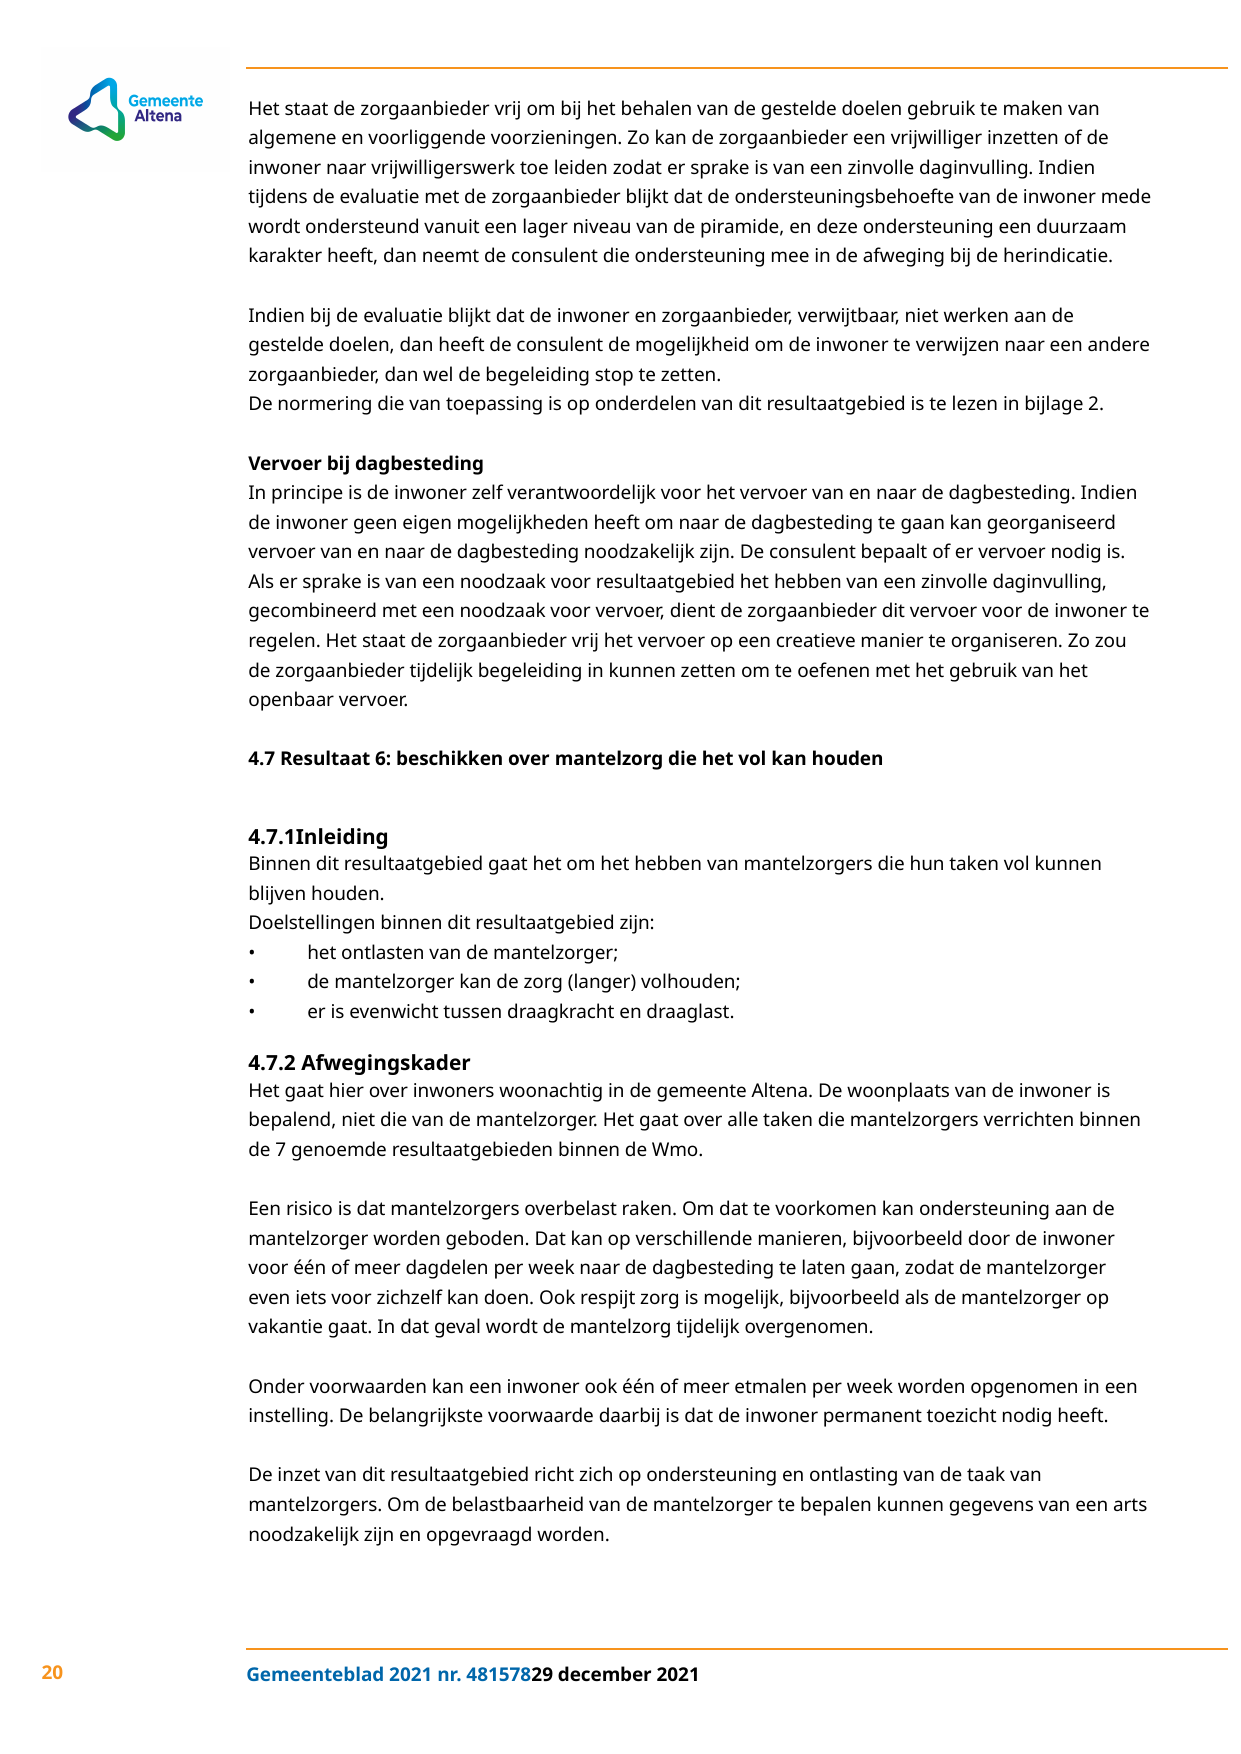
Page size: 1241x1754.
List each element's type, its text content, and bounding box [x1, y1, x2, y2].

text De inzet van dit resultaatgebied richt zich op ondersteuning en ontlasting van de taak van mantelzorgers. Om de belastbaarheid van de mantelzorger te bepalen kunnen gegevens van een arts noodzakelijk zijn en opgevraagd worden. [248, 1462, 1152, 1546]
text Het gaat hier over inwoners woonachtig in de gemeente Altena. De woonplaats van de inwoner is bepalend, niet die van de mantelzorger. Het gaat over alle taken die mantelzorgers verrichten binnen de 7 genoemde resultaatgebieden binnen de Wmo. [248, 1077, 1152, 1162]
list het ontlasten van de mantelzorger; [248, 939, 1152, 965]
text Binnen dit resultaatgebied gaat het om het hebben van mantelzorgers die hun taken vol kunnen blijven houden. [248, 850, 1152, 906]
text Het staat de zorgaanbieder vrij om bij het behalen van de gestelde doelen gebruik te maken van algemene en voorliggende voorzieningen. Zo kan de zorgaanbieder een vrijwilliger inzetten of de inwoner naar vrijwilligerswerk toe leiden zodat er sprake is van een zinvolle daginvulling. Indien tijdens de evaluatie met de zorgaanbieder blijkt dat de ondersteuningsbehoefte van de inwoner mede wordt ondersteund vanuit een lager niveau van de piramide, en deze ondersteuning een duurzaam karakter heeft, dan neemt de consulent die ondersteuning mee in de afweging bij de herindicatie. [248, 95, 1152, 268]
list er is evenwicht tussen draagkracht en draaglast. [248, 998, 1152, 1024]
text 4.7.2 Afwegingskader [248, 1048, 1152, 1077]
text In principe is de inwoner zelf verantwoordelijk voor het vervoer van en naar de dagbesteding. Indien de inwoner geen eigen mogelijkheden heeft om naar de dagbesteding te gaan kan georganiseerd vervoer van en naar de dagbesteding noodzakelijk zijn. De consulent bepaalt of er vervoer nodig is. Als er sprake is van een noodzaak voor resultaatgebied het hebben van een zinvolle daginvulling, gecombineerd met een noodzaak voor vervoer, dient de zorgaanbieder dit vervoer voor de inwoner te regelen. Het staat de zorgaanbieder vrij het vervoer op een creatieve manier te organiseren. Zo zou de zorgaanbieder tijdelijk begeleiding in kunnen zetten om te oefenen met het gebruik van het openbaar vervoer. [248, 479, 1152, 712]
text Onder voorwaarden kan een inwoner ook één of meer etmalen per week worden opgenomen in een instelling. De belangrijkste voorwaarde daarbij is dat de inwoner permanent toezicht nodig heeft. [248, 1373, 1152, 1428]
text Doelstellingen binnen dit resultaatgebied zijn: [248, 909, 1152, 935]
text 4.7 Resultaat 6: beschikken over mantelzorg die het vol kan houden [248, 746, 1152, 771]
text 4.7.1Inleiding [248, 822, 1152, 850]
text Indien bij de evaluatie blijkt dat de inwoner en zorgaanbieder, verwijtbaar, niet werken aan de gestelde doelen, dan heeft de consulent de mogelijkheid om de inwoner te verwijzen naar een andere zorgaanbieder, dan wel de begeleiding stop te zetten. [248, 302, 1152, 387]
picture [41, 47, 231, 172]
text Vervoer bij dagbesteding [248, 450, 1152, 476]
text Een risico is dat mantelzorgers overbelast raken. Om dat te voorkomen kan ondersteuning aan de mantelzorger worden geboden. Dat kan op verschillende manieren, bijvoorbeeld door de inwoner voor één of meer dagdelen per week naar de dagbesteding te laten gaan, zodat de mantelzorger even iets voor zichzelf kan doen. Ook respijt zorg is mogelijk, bijvoorbeeld als de mantelzorger op vakantie gaat. In dat geval wordt de mantelzorg tijdelijk overgenomen. [248, 1195, 1152, 1339]
text De normering die van toepassing is op onderdelen van dit resultaatgebied is te lezen in bijlage 2. [248, 391, 1152, 416]
list de mantelzorger kan de zorg (langer) volhouden; [248, 968, 1152, 994]
